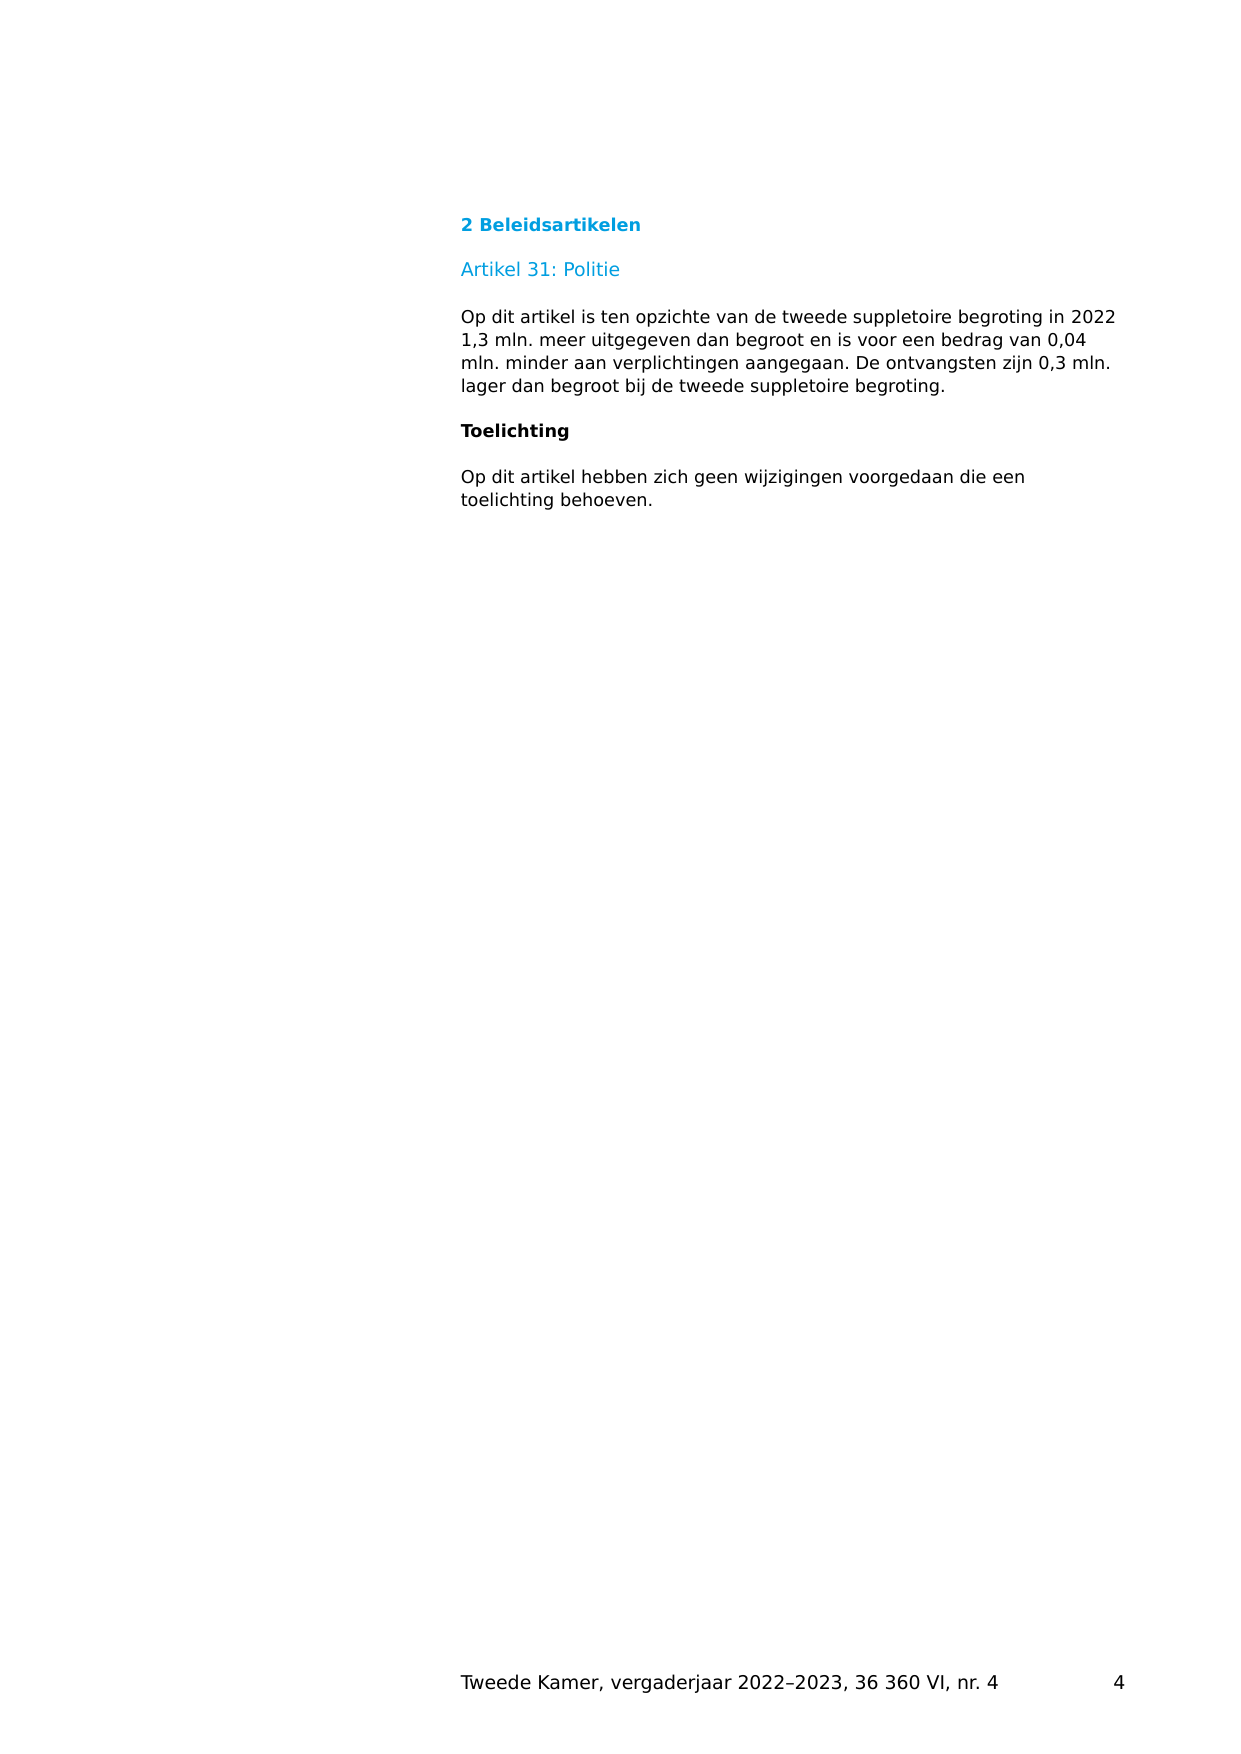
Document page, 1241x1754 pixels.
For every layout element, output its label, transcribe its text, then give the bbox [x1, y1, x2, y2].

text Op dit artikel is ten opzichte van de tweede suppletoire begroting in 2022 1,3 mln. meer uitgegeven dan begroot en is voor een bedrag van 0,04 mln. minder aan verplichtingen aangegaan. De ontvangsten zijn 0,3 mln. lager dan begroot bij de tweede suppletoire begroting. [461, 305, 1125, 397]
title 2 Beleidsartikelen [461, 213, 1125, 236]
title Artikel 31: Politie [461, 259, 1125, 281]
text Toelichting [461, 419, 1125, 442]
text Op dit artikel hebben zich geen wijzigingen voorgedaan die een toelichting behoeven. [461, 465, 1125, 511]
